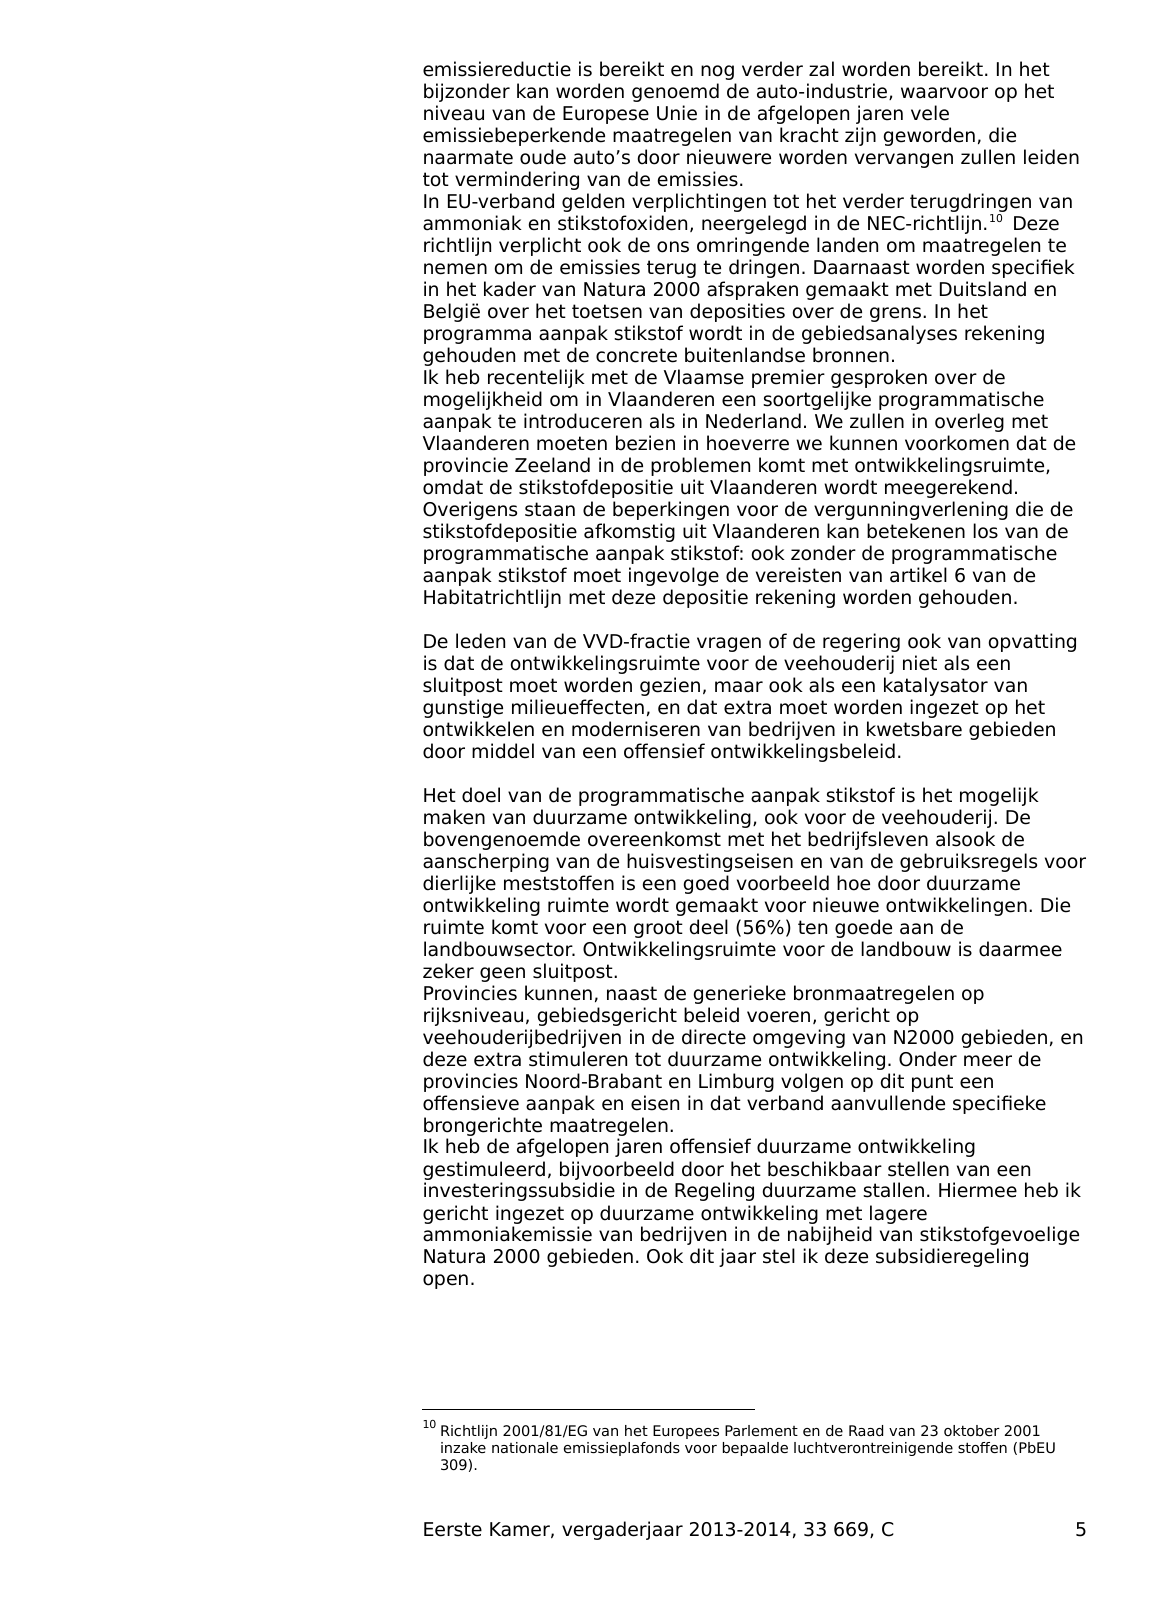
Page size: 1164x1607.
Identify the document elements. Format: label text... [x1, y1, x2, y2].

text In EU-verband gelden verplichtingen tot het verder terugdringen van ammoniak en stikstofoxiden, neergelegd in de NEC-richtlijn. Deze richtlijn verplicht ook de ons omringende landen om maatregelen te nemen om de emissies terug te dringen. Daarnaast worden specifiek in het kader van Natura 2000 afspraken gemaakt met Duitsland en België over het toetsen van deposities over de grens. In het programma aanpak stikstof wordt in de gebiedsanalyses rekening gehouden met de concrete buitenlandse bronnen. [422, 191, 1087, 367]
text emissiereductie is bereikt en nog verder zal worden bereikt. In het bijzonder kan worden genoemd de auto-industrie, waarvoor op het niveau van de Europese Unie in de afgelopen jaren vele emissiebeperkende maatregelen van kracht zijn geworden, die naarmate oude auto’s door nieuwere worden vervangen zullen leiden tot vermindering van de emissies. [422, 59, 1087, 191]
text Ik heb de afgelopen jaren offensief duurzame ontwikkeling gestimuleerd, bijvoorbeeld door het beschikbaar stellen van een investeringssubsidie in de Regeling duurzame stallen. Hiermee heb ik gericht ingezet op duurzame ontwikkeling met lagere ammoniakemissie van bedrijven in de nabijheid van stikstofgevoelige Natura 2000 gebieden. Ook dit jaar stel ik deze subsidieregeling open. [422, 1136, 1087, 1290]
text De leden van de VVD-fractie vragen of de regering ook van opvatting is dat de ontwikkelingsruimte voor de veehouderij niet als een sluitpost moet worden gezien, maar ook als een katalysator van gunstige milieueffecten, en dat extra moet worden ingezet op het ontwikkelen en moderniseren van bedrijven in kwetsbare gebieden door middel van een offensief ontwikkelingsbeleid. [422, 631, 1087, 763]
text Provincies kunnen, naast de generieke bronmaatregelen op rijksniveau, gebiedsgericht beleid voeren, gericht op veehouderijbedrijven in de directe omgeving van N2000 gebieden, en deze extra stimuleren tot duurzame ontwikkeling. Onder meer de provincies Noord-Brabant en Limburg volgen op dit punt een offensieve aanpak en eisen in dat verband aanvullende specifieke brongerichte maatregelen. [422, 983, 1087, 1136]
text Ik heb recentelijk met de Vlaamse premier gesproken over de mogelijkheid om in Vlaanderen een soortgelijke programmatische aanpak te introduceren als in Nederland. We zullen in overleg met Vlaanderen moeten bezien in hoeverre we kunnen voorkomen dat de provincie Zeeland in de problemen komt met ontwikkelingsruimte, omdat de stikstofdepositie uit Vlaanderen wordt meegerekend. Overigens staan de beperkingen voor de vergunningverlening die de stikstofdepositie afkomstig uit Vlaanderen kan betekenen los van de programmatische aanpak stikstof: ook zonder de programmatische aanpak stikstof moet ingevolge de vereisten van artikel 6 van de Habitatrichtlijn met deze depositie rekening worden gehouden. [422, 367, 1087, 608]
text Het doel van de programmatische aanpak stikstof is het mogelijk maken van duurzame ontwikkeling, ook voor de veehouderij. De bovengenoemde overeenkomst met het bedrijfsleven alsook de aanscherping van de huisvestingseisen en van de gebruiksregels voor dierlijke meststoffen is een goed voorbeeld hoe door duurzame ontwikkeling ruimte wordt gemaakt voor nieuwe ontwikkelingen. Die ruimte komt voor een groot deel (56%) ten goede aan de landbouwsector. Ontwikkelingsruimte voor de landbouw is daarmee zeker geen sluitpost. [422, 785, 1087, 983]
text Richtlijn 2001/81/EG van het Europees Parlement en de Raad van 23 oktober 2001 inzake nationale emissieplafonds voor bepaalde luchtverontreinigende stoffen (PbEU 309). [422, 1418, 1087, 1474]
